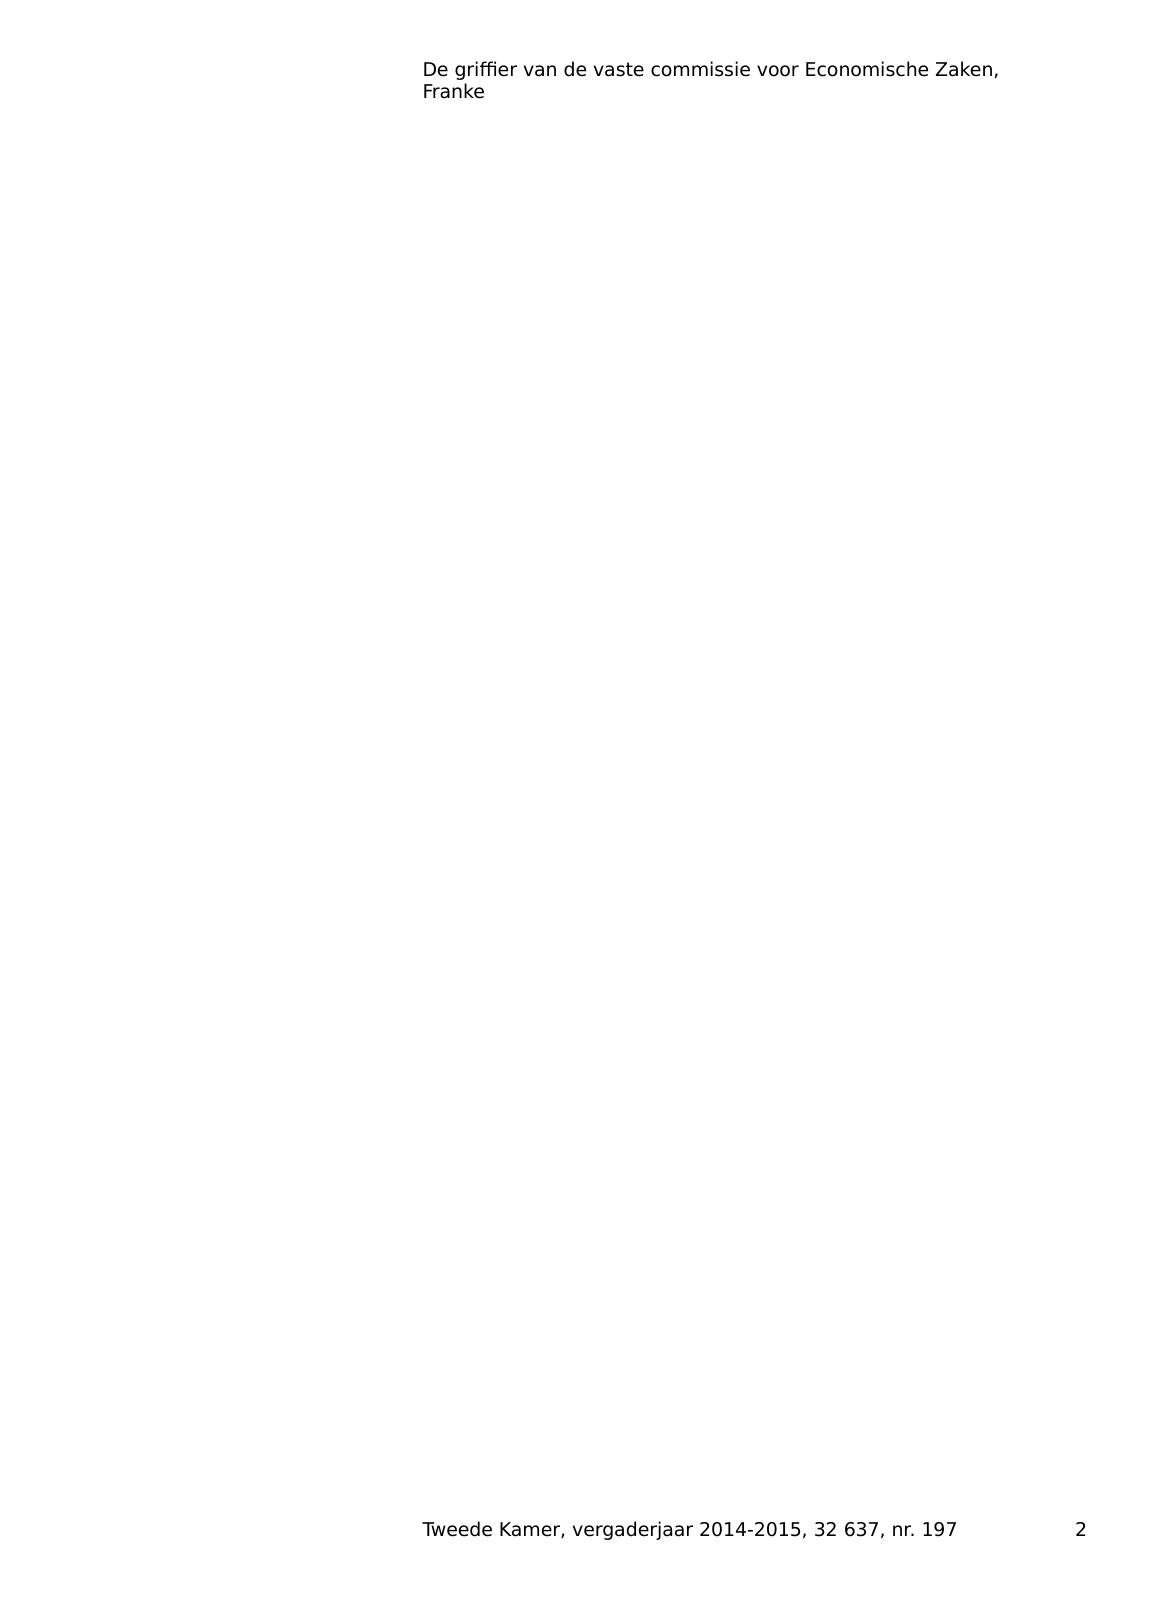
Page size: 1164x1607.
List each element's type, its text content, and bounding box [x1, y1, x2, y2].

text De griffier van de vaste commissie voor Economische Zaken, Franke [422, 59, 1087, 103]
